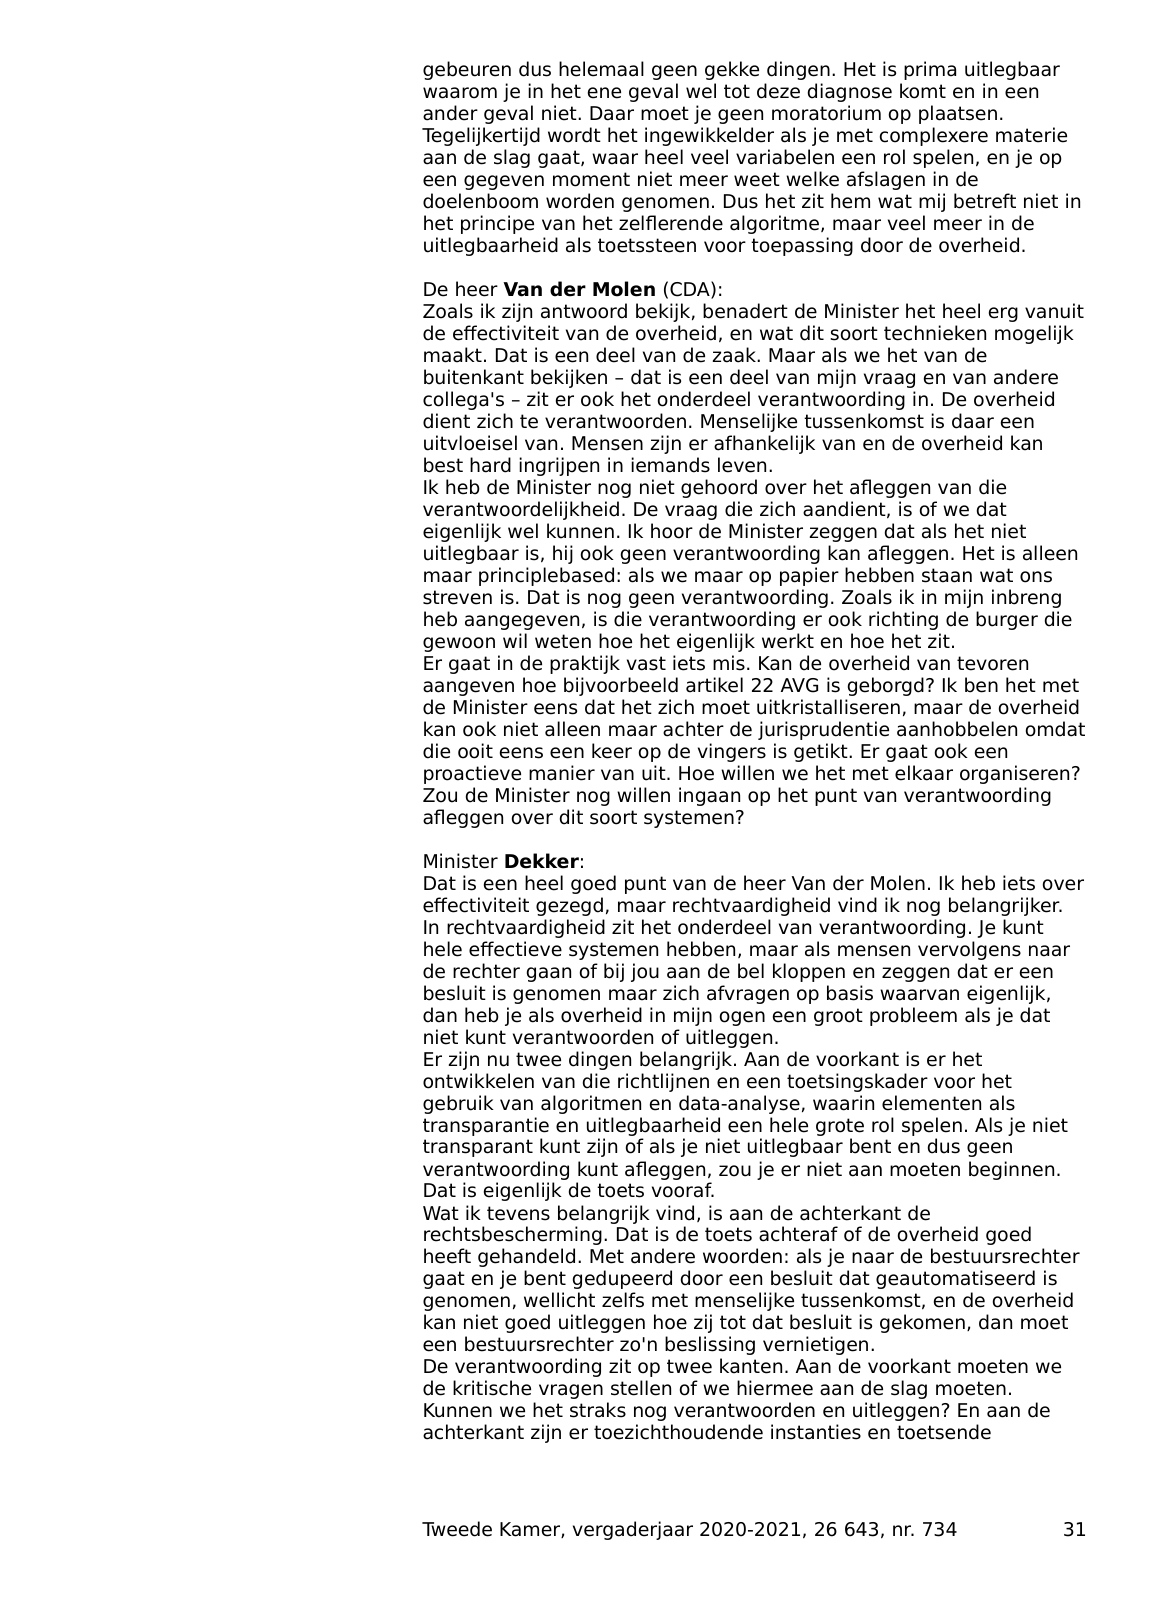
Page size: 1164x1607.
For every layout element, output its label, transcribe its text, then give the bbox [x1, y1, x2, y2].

text Er gaat in de praktijk vast iets mis. Kan de overheid van tevoren aangeven hoe bijvoorbeeld artikel 22 AVG is geborgd? Ik ben het met de Minister eens dat het zich moet uitkristalliseren, maar de overheid kan ook niet alleen maar achter de jurisprudentie aanhobbelen omdat die ooit eens een keer op de vingers is getikt. Er gaat ook een proactieve manier van uit. Hoe willen we het met elkaar organiseren? Zou de Minister nog willen ingaan op het punt van verantwoording afleggen over dit soort systemen? [422, 653, 1087, 828]
text Ik heb de Minister nog niet gehoord over het afleggen van die verantwoordelijkheid. De vraag die zich aandient, is of we dat eigenlijk wel kunnen. Ik hoor de Minister zeggen dat als het niet uitlegbaar is, hij ook geen verantwoording kan afleggen. Het is alleen maar principlebased: als we maar op papier hebben staan wat ons streven is. Dat is nog geen verantwoording. Zoals ik in mijn inbreng heb aangegeven, is die verantwoording er ook richting de burger die gewoon wil weten hoe het eigenlijk werkt en hoe het zit. [422, 477, 1087, 653]
text De verantwoording zit op twee kanten. Aan de voorkant moeten we de kritische vragen stellen of we hiermee aan de slag moeten. Kunnen we het straks nog verantwoorden en uitleggen? En aan de achterkant zijn er toezichthoudende instanties en toetsende [422, 1356, 1087, 1444]
text Wat ik tevens belangrijk vind, is aan de achterkant de rechtsbescherming. Dat is de toets achteraf of de overheid goed heeft gehandeld. Met andere woorden: als je naar de bestuursrechter gaat en je bent gedupeerd door een besluit dat geautomatiseerd is genomen, wellicht zelfs met menselijke tussenkomst, en de overheid kan niet goed uitleggen hoe zij tot dat besluit is gekomen, dan moet een bestuursrechter zo'n beslissing vernietigen. [422, 1202, 1087, 1356]
text Minister Dekker: [422, 851, 1087, 873]
text Er zijn nu twee dingen belangrijk. Aan de voorkant is er het ontwikkelen van die richtlijnen en een toetsingskader voor het gebruik van algoritmen en data-analyse, waarin elementen als transparantie en uitlegbaarheid een hele grote rol spelen. Als je niet transparant kunt zijn of als je niet uitlegbaar bent en dus geen verantwoording kunt afleggen, zou je er niet aan moeten beginnen. Dat is eigenlijk de toets vooraf. [422, 1048, 1087, 1202]
text De heer Van der Molen (CDA): [422, 279, 1087, 301]
text Tegelijkertijd wordt het ingewikkelder als je met complexere materie aan de slag gaat, waar heel veel variabelen een rol spelen, en je op een gegeven moment niet meer weet welke afslagen in de doelenboom worden genomen. Dus het zit hem wat mij betreft niet in het principe van het zelflerende algoritme, maar veel meer in de uitlegbaarheid als toetssteen voor toepassing door de overheid. [422, 125, 1087, 257]
text gebeuren dus helemaal geen gekke dingen. Het is prima uitlegbaar waarom je in het ene geval wel tot deze diagnose komt en in een ander geval niet. Daar moet je geen moratorium op plaatsen. [422, 59, 1087, 125]
text Zoals ik zijn antwoord bekijk, benadert de Minister het heel erg vanuit de effectiviteit van de overheid, en wat dit soort technieken mogelijk maakt. Dat is een deel van de zaak. Maar als we het van de buitenkant bekijken – dat is een deel van mijn vraag en van andere collega's – zit er ook het onderdeel verantwoording in. De overheid dient zich te verantwoorden. Menselijke tussenkomst is daar een uitvloeisel van. Mensen zijn er afhankelijk van en de overheid kan best hard ingrijpen in iemands leven. [422, 301, 1087, 477]
text Dat is een heel goed punt van de heer Van der Molen. Ik heb iets over effectiviteit gezegd, maar rechtvaardigheid vind ik nog belangrijker. In rechtvaardigheid zit het onderdeel van verantwoording. Je kunt hele effectieve systemen hebben, maar als mensen vervolgens naar de rechter gaan of bij jou aan de bel kloppen en zeggen dat er een besluit is genomen maar zich afvragen op basis waarvan eigenlijk, dan heb je als overheid in mijn ogen een groot probleem als je dat niet kunt verantwoorden of uitleggen. [422, 873, 1087, 1048]
